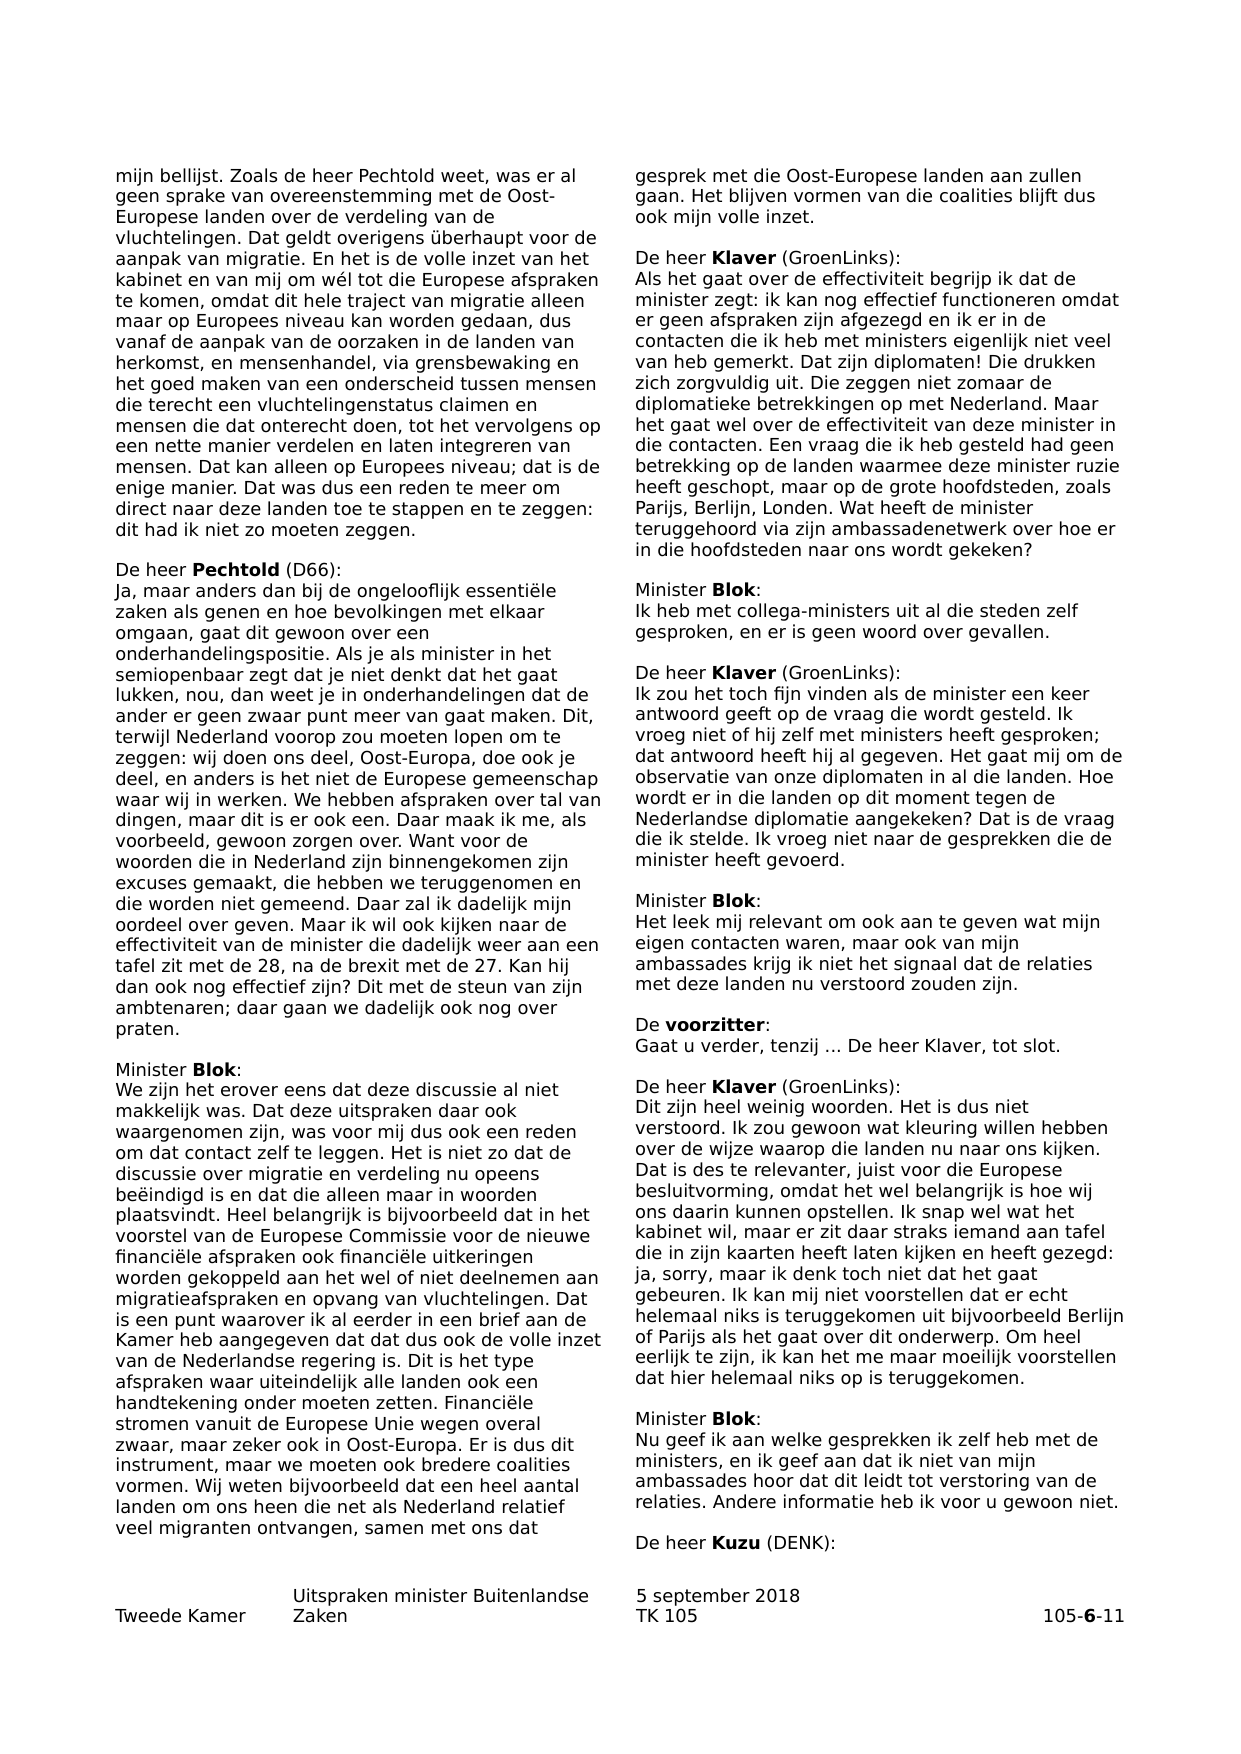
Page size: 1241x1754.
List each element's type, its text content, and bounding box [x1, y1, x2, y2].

text Minister Blok: [635, 891, 1125, 912]
text De heer Klaver (GroenLinks): [635, 1076, 1125, 1097]
text Minister Blok: [635, 1409, 1125, 1429]
text De voorzitter: [635, 1015, 1125, 1036]
text mijn bellijst. Zoals de heer Pechtold weet, was er al geen sprake van overeenstemming met de Oost-Europese landen over de verdeling van de vluchtelingen. Dat geldt overigens überhaupt voor de aanpak van migratie. En het is de volle inzet van het kabinet en van mij om wél tot die Europese afspraken te komen, omdat dit hele traject van migratie alleen maar op Europees niveau kan worden gedaan, dus vanaf de aanpak van de oorzaken in de landen van herkomst, en mensenhandel, via grensbewaking en het goed maken van een onderscheid tussen mensen die terecht een vluchtelingenstatus claimen en mensen die dat onterecht doen, tot het vervolgens op een nette manier verdelen en laten integreren van mensen. Dat kan alleen op Europees niveau; dat is de enige manier. Dat was dus een reden te meer om direct naar deze landen toe te stappen en te zeggen: dit had ik niet zo moeten zeggen. [115, 165, 605, 540]
text Ja, maar anders dan bij de ongelooflijk essentiële zaken als genen en hoe bevolkingen met elkaar omgaan, gaat dit gewoon over een onderhandelingspositie. Als je als minister in het semiopenbaar zegt dat je niet denkt dat het gaat lukken, nou, dan weet je in onderhandelingen dat de ander er geen zwaar punt meer van gaat maken. Dit, terwijl Nederland voorop zou moeten lopen om te zeggen: wij doen ons deel, Oost-Europa, doe ook je deel, en anders is het niet de Europese gemeenschap waar wij in werken. We hebben afspraken over tal van dingen, maar dit is er ook een. Daar maak ik me, als voorbeeld, gewoon zorgen over. Want voor de woorden die in Nederland zijn binnengekomen zijn excuses gemaakt, die hebben we teruggenomen en die worden niet gemeend. Daar zal ik dadelijk mijn oordeel over geven. Maar ik wil ook kijken naar de effectiviteit van de minister die dadelijk weer aan een tafel zit met de 28, na de brexit met de 27. Kan hij dan ook nog effectief zijn? Dit met de steun van zijn ambtenaren; daar gaan we dadelijk ook nog over praten. [115, 581, 605, 1039]
text We zijn het erover eens dat deze discussie al niet makkelijk was. Dat deze uitspraken daar ook waargenomen zijn, was voor mij dus ook een reden om dat contact zelf te leggen. Het is niet zo dat de discussie over migratie en verdeling nu opeens beëindigd is en dat die alleen maar in woorden plaatsvindt. Heel belangrijk is bijvoorbeeld dat in het voorstel van de Europese Commissie voor de nieuwe financiële afspraken ook financiële uitkeringen worden gekoppeld aan het wel of niet deelnemen aan migratieafspraken en opvang van vluchtelingen. Dat is een punt waarover ik al eerder in een brief aan de Kamer heb aangegeven dat dat dus ook de volle inzet van de Nederlandse regering is. Dit is het type afspraken waar uiteindelijk alle landen ook een handtekening onder moeten zetten. Financiële stromen vanuit de Europese Unie wegen overal zwaar, maar zeker ook in Oost-Europa. Er is dus dit instrument, maar we moeten ook bredere coalities vormen. Wij weten bijvoorbeeld dat een heel aantal landen om ons heen die net als Nederland relatief veel migranten ontvangen, samen met ons dat [115, 1080, 605, 1538]
text Ik heb met collega-ministers uit al die steden zelf gesproken, en er is geen woord over gevallen. [635, 601, 1125, 643]
text De heer Kuzu (DENK): [635, 1533, 1125, 1554]
text De heer Pechtold (D66): [115, 560, 605, 581]
text gesprek met die Oost-Europese landen aan zullen gaan. Het blijven vormen van die coalities blijft dus ook mijn volle inzet. [635, 165, 1125, 228]
text Minister Blok: [115, 1059, 605, 1080]
text Minister Blok: [635, 580, 1125, 601]
text Het leek mij relevant om ook aan te geven wat mijn eigen contacten waren, maar ook van mijn ambassades krijg ik niet het signaal dat de relaties met deze landen nu verstoord zouden zijn. [635, 912, 1125, 995]
text De heer Klaver (GroenLinks): [635, 663, 1125, 683]
text Nu geef ik aan welke gesprekken ik zelf heb met de ministers, en ik geef aan dat ik niet van mijn ambassades hoor dat dit leidt tot verstoring van de relaties. Andere informatie heb ik voor u gewoon niet. [635, 1429, 1125, 1513]
text Als het gaat over de effectiviteit begrijp ik dat de minister zegt: ik kan nog effectief functioneren omdat er geen afspraken zijn afgezegd en ik er in de contacten die ik heb met ministers eigenlijk niet veel van heb gemerkt. Dat zijn diplomaten! Die drukken zich zorgvuldig uit. Die zeggen niet zomaar de diplomatieke betrekkingen op met Nederland. Maar het gaat wel over de effectiviteit van deze minister in die contacten. Een vraag die ik heb gesteld had geen betrekking op de landen waarmee deze minister ruzie heeft geschopt, maar op de grote hoofdsteden, zoals Parijs, Berlijn, Londen. Wat heeft de minister teruggehoord via zijn ambassadenetwerk over hoe er in die hoofdsteden naar ons wordt gekeken? [635, 268, 1125, 560]
text Gaat u verder, tenzij ... De heer Klaver, tot slot. [635, 1036, 1125, 1056]
text De heer Klaver (GroenLinks): [635, 248, 1125, 268]
text Dit zijn heel weinig woorden. Het is dus niet verstoord. Ik zou gewoon wat kleuring willen hebben over de wijze waarop die landen nu naar ons kijken. Dat is des te relevanter, juist voor die Europese besluitvorming, omdat het wel belangrijk is hoe wij ons daarin kunnen opstellen. Ik snap wel wat het kabinet wil, maar er zit daar straks iemand aan tafel die in zijn kaarten heeft laten kijken en heeft gezegd: ja, sorry, maar ik denk toch niet dat het gaat gebeuren. Ik kan mij niet voorstellen dat er echt helemaal niks is teruggekomen uit bijvoorbeeld Berlijn of Parijs als het gaat over dit onderwerp. Om heel eerlijk te zijn, ik kan het me maar moeilijk voorstellen dat hier helemaal niks op is teruggekomen. [635, 1097, 1125, 1389]
text Ik zou het toch fijn vinden als de minister een keer antwoord geeft op de vraag die wordt gesteld. Ik vroeg niet of hij zelf met ministers heeft gesproken; dat antwoord heeft hij al gegeven. Het gaat mij om de observatie van onze diplomaten in al die landen. Hoe wordt er in die landen op dit moment tegen de Nederlandse diplomatie aangekeken? Dat is de vraag die ik stelde. Ik vroeg niet naar de gesprekken die de minister heeft gevoerd. [635, 683, 1125, 871]
